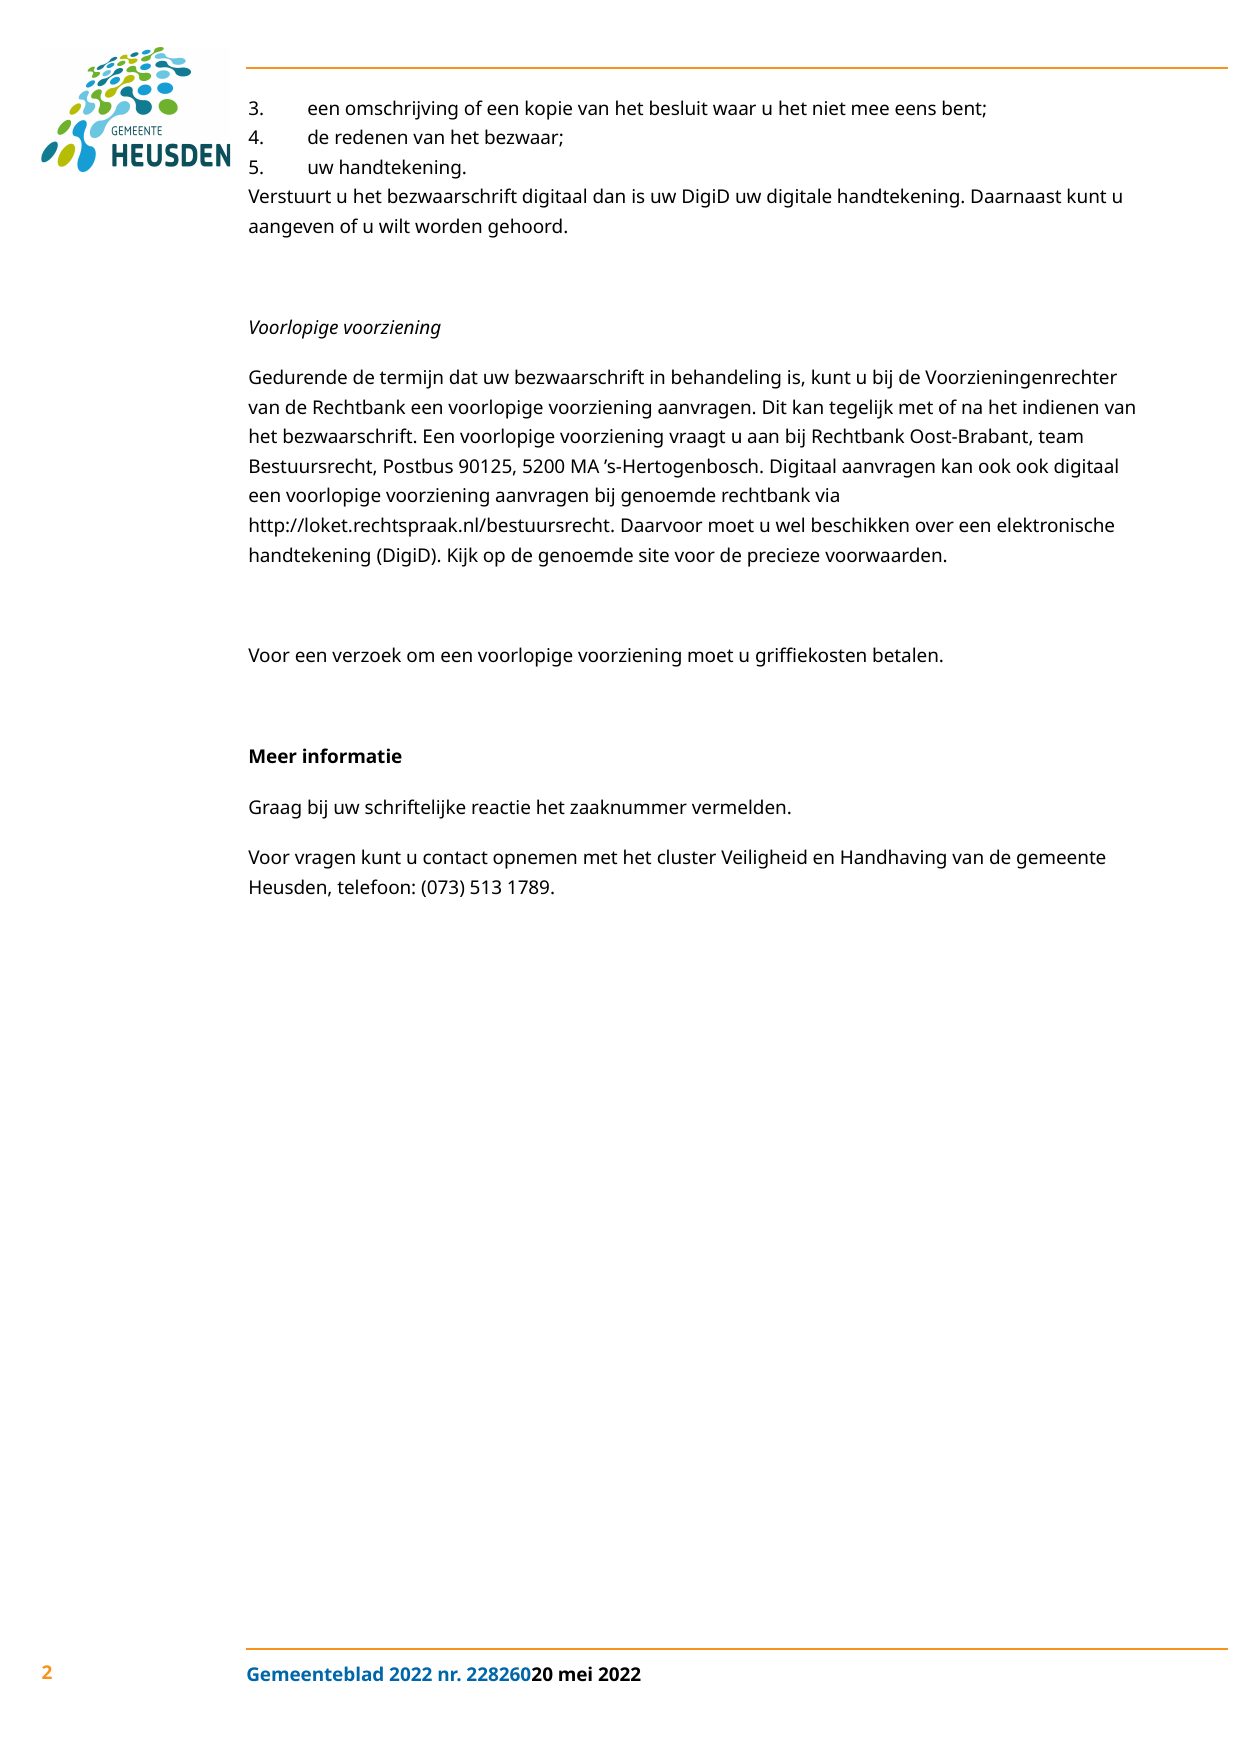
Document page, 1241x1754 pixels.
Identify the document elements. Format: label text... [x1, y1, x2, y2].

text Voor een verzoek om een voorlopige voorziening moet u griffiekosten betalen. [248, 643, 1152, 668]
list de redenen van het bezwaar; [248, 124, 1152, 150]
text Meer informatie [248, 743, 1152, 769]
text Graag bij uw schriftelijke reactie het zaaknummer vermelden. [248, 794, 1152, 820]
text Voorlopige voorziening [248, 314, 1152, 340]
text Voor vragen kunt u contact opnemen met het cluster Veiligheid en Handhaving van de gemeente Heusden, telefoon: (073) 513 1789. [248, 844, 1152, 900]
text Gedurende de termijn dat uw bezwaarschrift in behandeling is, kunt u bij de Voorzieningenrechter van de Rechtbank een voorlopige voorziening aanvragen. Dit kan tegelijk met of na het indienen van het bezwaarschrift. Een voorlopige voorziening vraagt u aan bij Rechtbank Oost-Brabant, team Bestuursrecht, Postbus 90125, 5200 MA ’s-Hertogenbosch. Digitaal aanvragen kan ook ook digitaal een voorlopige voorziening aanvragen bij genoemde rechtbank via http://loket.rechtspraak.nl/bestuursrecht. Daarvoor moet u wel beschikken over een elektronische handtekening (DigiD). Kijk op de genoemde site voor de precieze voorwaarden. [248, 364, 1152, 568]
list uw handtekening. [248, 154, 1152, 180]
list een omschrijving of een kopie van het besluit waar u het niet mee eens bent; [248, 95, 1152, 121]
text Verstuurt u het bezwaarschrift digitaal dan is uw DigiD uw digitale handtekening. Daarnaast kunt u aangeven of u wilt worden gehoord. [248, 183, 1152, 239]
picture [41, 47, 231, 172]
